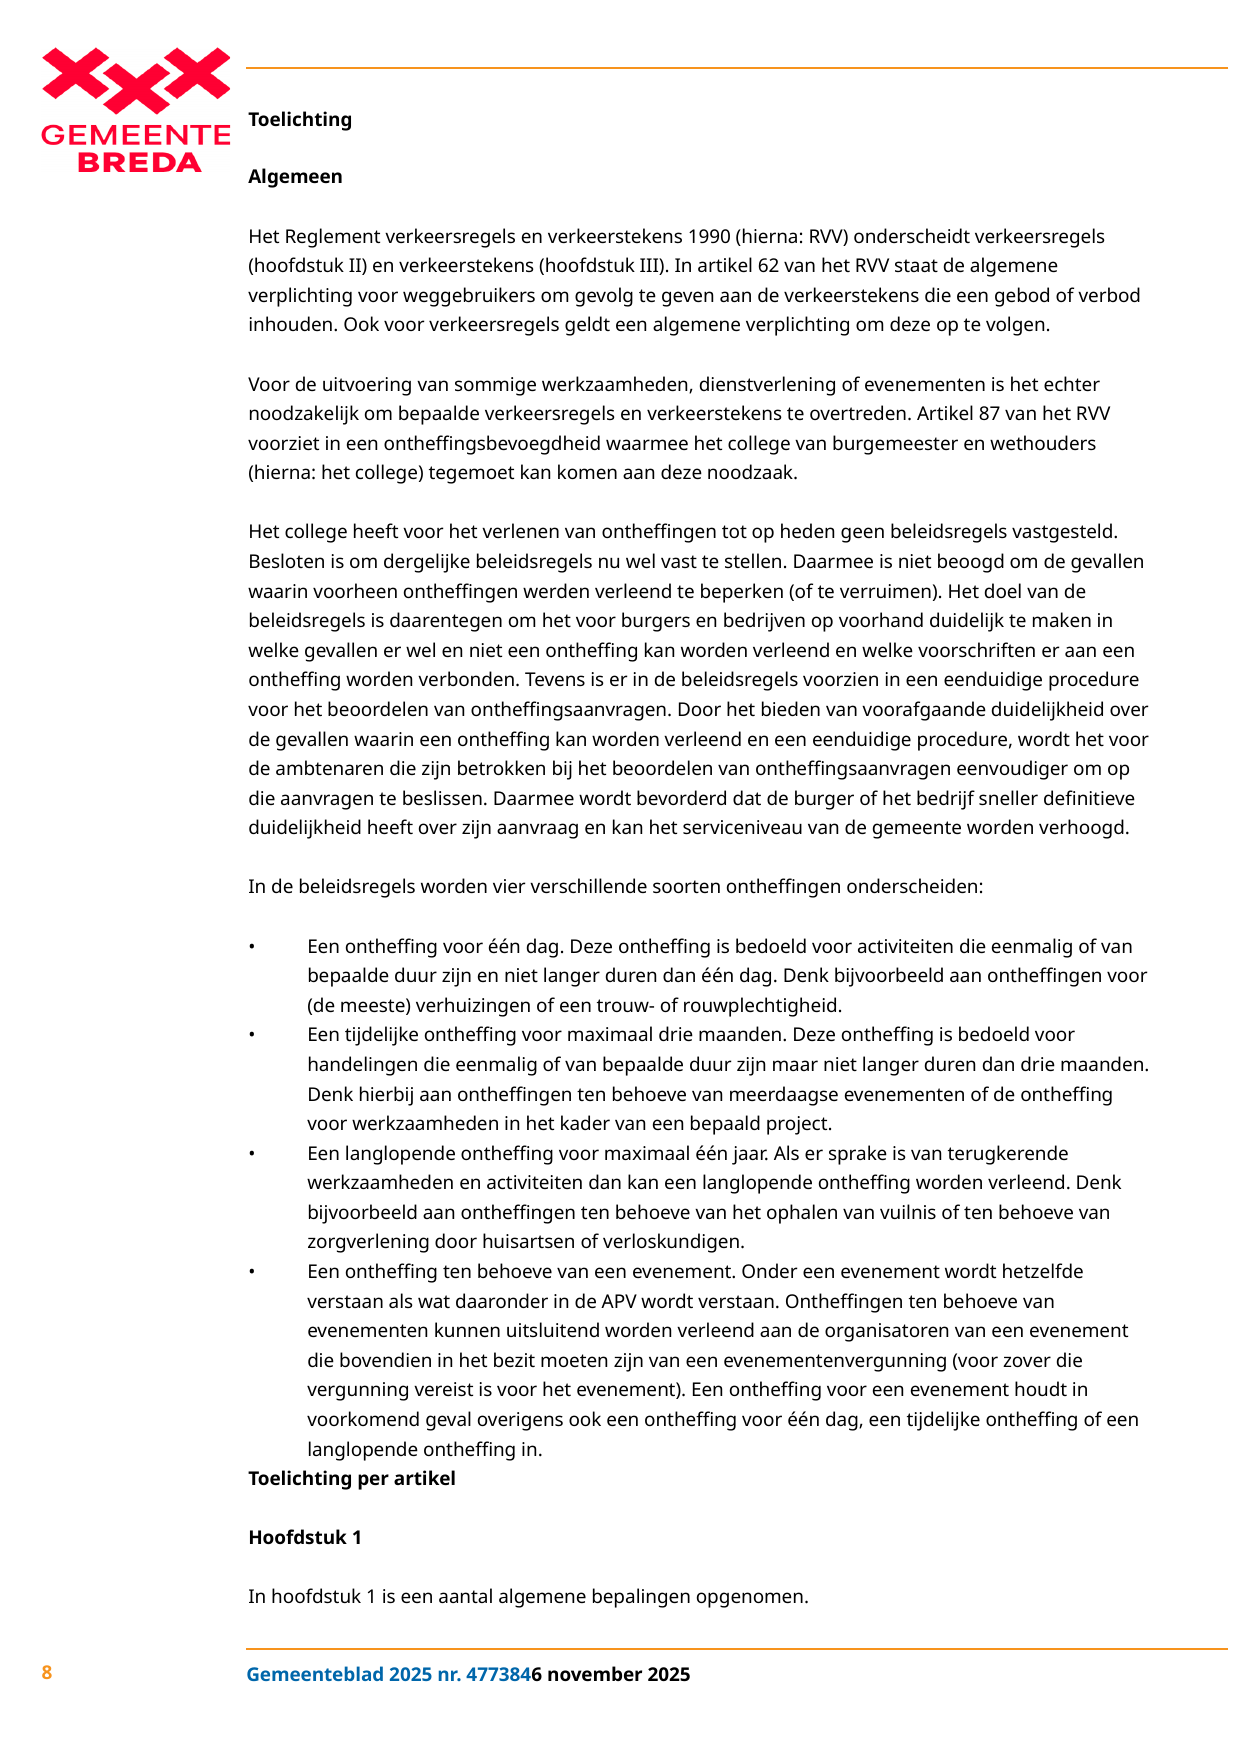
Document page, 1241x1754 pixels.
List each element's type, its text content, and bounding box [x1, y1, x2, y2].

text Het Reglement verkeersregels en verkeerstekens 1990 (hierna: RVV) onderscheidt verkeersregels (hoofdstuk II) en verkeerstekens (hoofdstuk III). In artikel 62 van het RVV staat de algemene verplichting voor weggebruikers om gevolg te geven aan de verkeerstekens die een gebod of verbod inhouden. Ook voor verkeersregels geldt een algemene verplichting om deze op te volgen. [248, 223, 1152, 337]
picture [41, 47, 231, 172]
text Voor de uitvoering van sommige werkzaamheden, dienstverlening of evenementen is het echter noodzakelijk om bepaalde verkeersregels en verkeerstekens te overtreden. Artikel 87 van het RVV voorziet in een ontheffingsbevoegdheid waarmee het college van burgemeester en wethouders (hierna: het college) tegemoet kan komen aan deze noodzaak. [248, 371, 1152, 485]
list Een ontheffing ten behoeve van een evenement. Onder een evenement wordt hetzelfde verstaan als wat daaronder in de APV wordt verstaan. Ontheffingen ten behoeve van evenementen kunnen uitsluitend worden verleend aan de organisatoren van een evenement die bovendien in het bezit moeten zijn van een evenementenvergunning (voor zover die vergunning vereist is voor het evenement). Een ontheffing voor een evenement houdt in voorkomend geval overigens ook een ontheffing voor één dag, een tijdelijke ontheffing of een langlopende ontheffing in. [248, 1258, 1152, 1461]
text Toelichting [248, 95, 1152, 134]
text In de beleidsregels worden vier verschillende soorten ontheffingen onderscheiden: [248, 874, 1152, 899]
text Hoofdstuk 1 [248, 1524, 1152, 1550]
text Het college heeft voor het verlenen van ontheffingen tot op heden geen beleidsregels vastgesteld. Besloten is om dergelijke beleidsregels nu wel vast te stellen. Daarmee is niet beoogd om de gevallen waarin voorheen ontheffingen werden verleend te beperken (of te verruimen). Het doel van de beleidsregels is daarentegen om het voor burgers en bedrijven op voorhand duidelijk te maken in welke gevallen er wel en niet een ontheffing kan worden verleend en welke voorschriften er aan een ontheffing worden verbonden. Tevens is er in de beleidsregels voorzien in een eenduidige procedure voor het beoordelen van ontheffingsaanvragen. Door het bieden van voorafgaande duidelijkheid over de gevallen waarin een ontheffing kan worden verleend en een eenduidige procedure, wordt het voor de ambtenaren die zijn betrokken bij het beoordelen van ontheffingsaanvragen eenvoudiger om op die aanvragen te beslissen. Daarmee wordt bevorderd dat de burger of het bedrijf sneller definitieve duidelijkheid heeft over zijn aanvraag en kan het serviceniveau van de gemeente worden verhoogd. [248, 519, 1152, 840]
text Algemeen [248, 164, 1152, 189]
list Een ontheffing voor één dag. Deze ontheffing is bedoeld voor activiteiten die eenmalig of van bepaalde duur zijn en niet langer duren dan één dag. Denk bijvoorbeeld aan ontheffingen voor (de meeste) verhuizingen of een trouw- of rouwplechtigheid. [248, 933, 1152, 1018]
text In hoofdstuk 1 is een aantal algemene bepalingen opgenomen. [248, 1584, 1152, 1609]
list Een langlopende ontheffing voor maximaal één jaar. Als er sprake is van terugkerende werkzaamheden en activiteiten dan kan een langlopende ontheffing worden verleend. Denk bijvoorbeeld aan ontheffingen ten behoeve van het ophalen van vuilnis of ten behoeve van zorgverlening door huisartsen of verloskundigen. [248, 1140, 1152, 1254]
list Een tijdelijke ontheffing voor maximaal drie maanden. Deze ontheffing is bedoeld voor handelingen die eenmalig of van bepaalde duur zijn maar niet langer duren dan drie maanden. Denk hierbij aan ontheffingen ten behoeve van meerdaagse evenementen of de ontheffing voor werkzaamheden in het kader van een bepaald project. [248, 1022, 1152, 1136]
text Toelichting per artikel [248, 1465, 1152, 1491]
